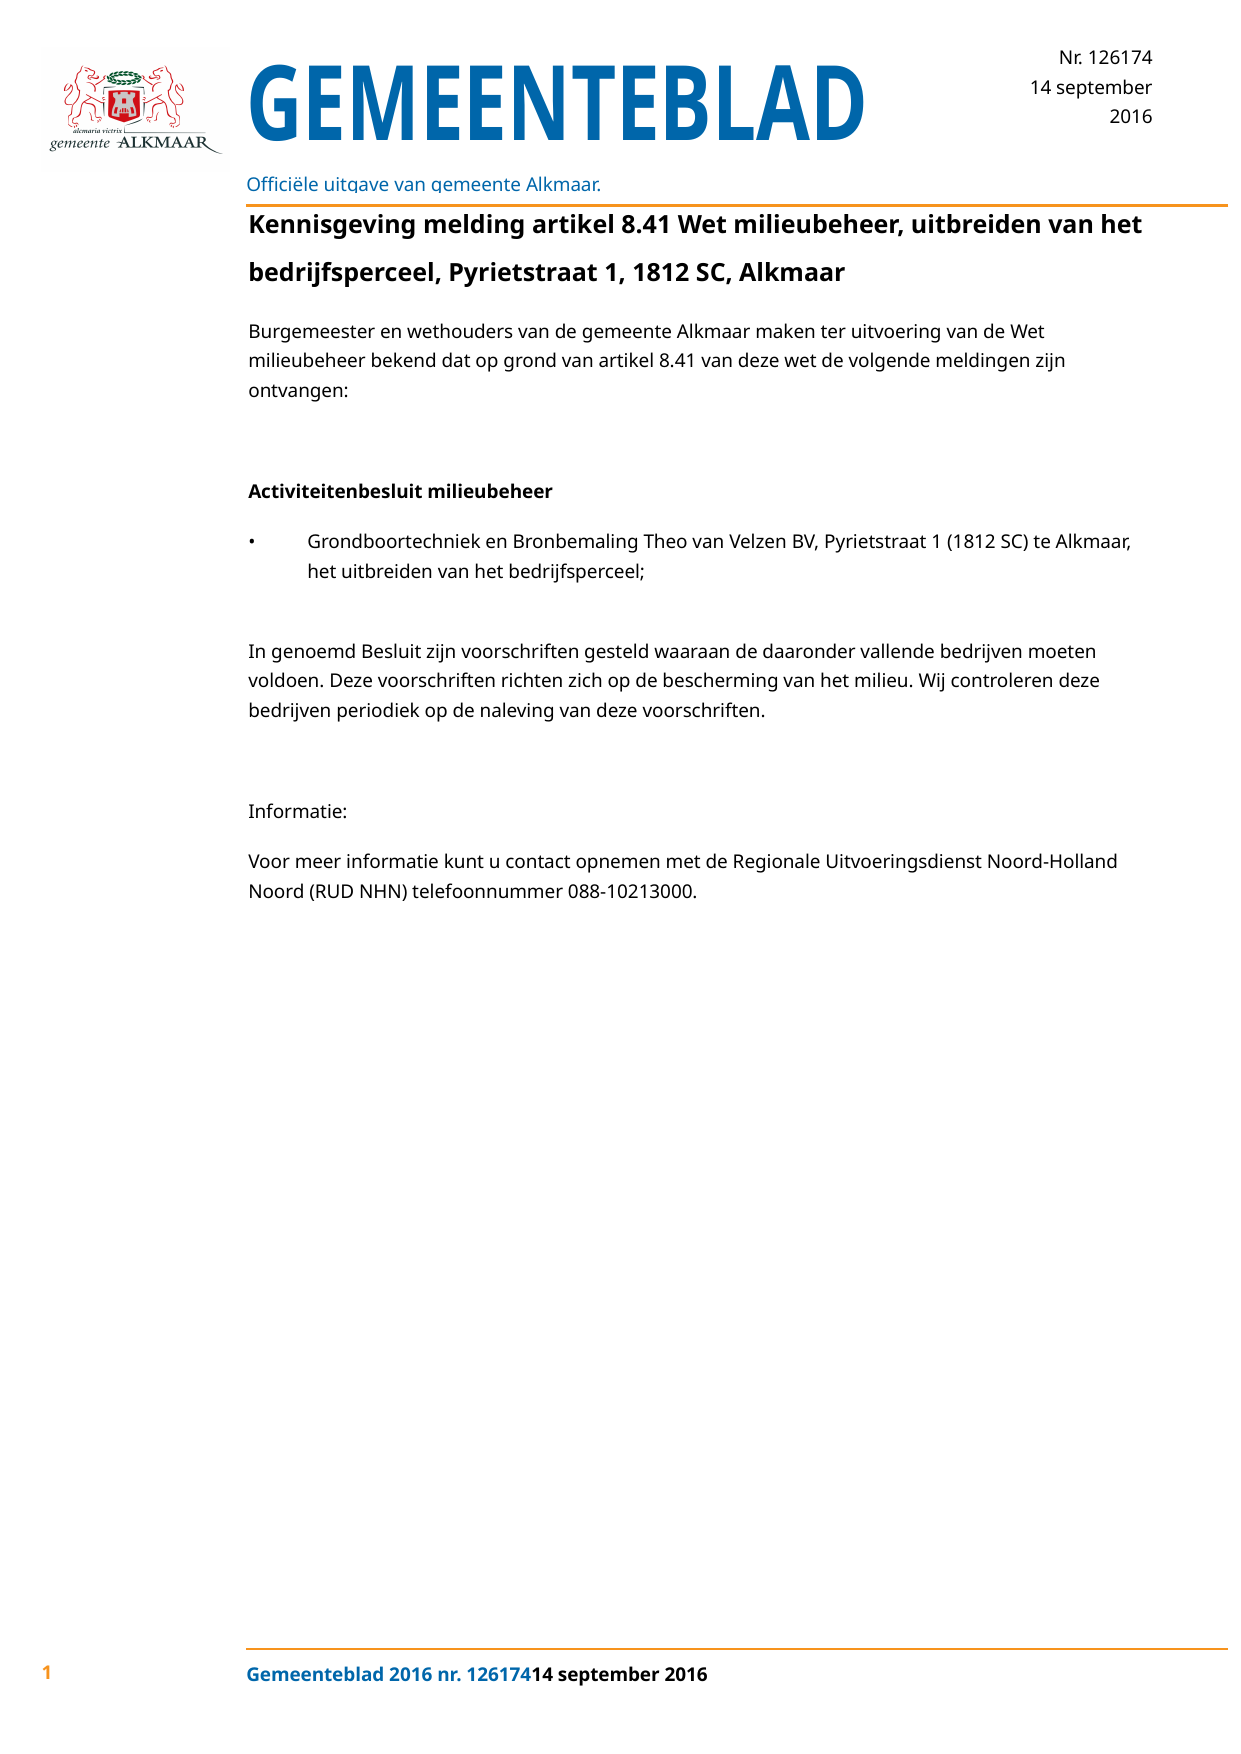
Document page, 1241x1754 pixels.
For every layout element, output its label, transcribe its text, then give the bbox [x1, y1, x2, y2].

list Grondboortechniek en Bronbemaling Theo van Velzen BV, Pyrietstraat 1 (1812 SC) te Alkmaar, het uitbreiden van het bedrijfsperceel; [248, 528, 1152, 584]
text In genoemd Besluit zijn voorschriften gesteld waaraan de daaronder vallende bedrijven moeten voldoen. Deze voorschriften richten zich op de bescherming van het milieu. Wij controleren deze bedrijven periodiek op de naleving van deze voorschriften. [248, 638, 1152, 723]
picture [41, 47, 231, 172]
text Burgemeester en wethouders van de gemeente Alkmaar maken ter uitvoering van de Wet milieubeheer bekend dat op grond van artikel 8.41 van deze wet de volgende meldingen zijn ontvangen: [248, 318, 1152, 403]
text Informatie: [248, 798, 1152, 824]
text Voor meer informatie kunt u contact opnemen met de Regionale Uitvoeringsdienst Noord-Holland Noord (RUD NHN) telefoonnummer 088-10213000. [248, 848, 1152, 904]
text Activiteitenbesluit milieubeheer [248, 478, 1152, 504]
text Kennisgeving melding artikel 8.41 Wet milieubeheer, uitbreiden van het bedrijfsperceel, Pyrietstraat 1, 1812 SC, Alkmaar [248, 207, 1152, 288]
